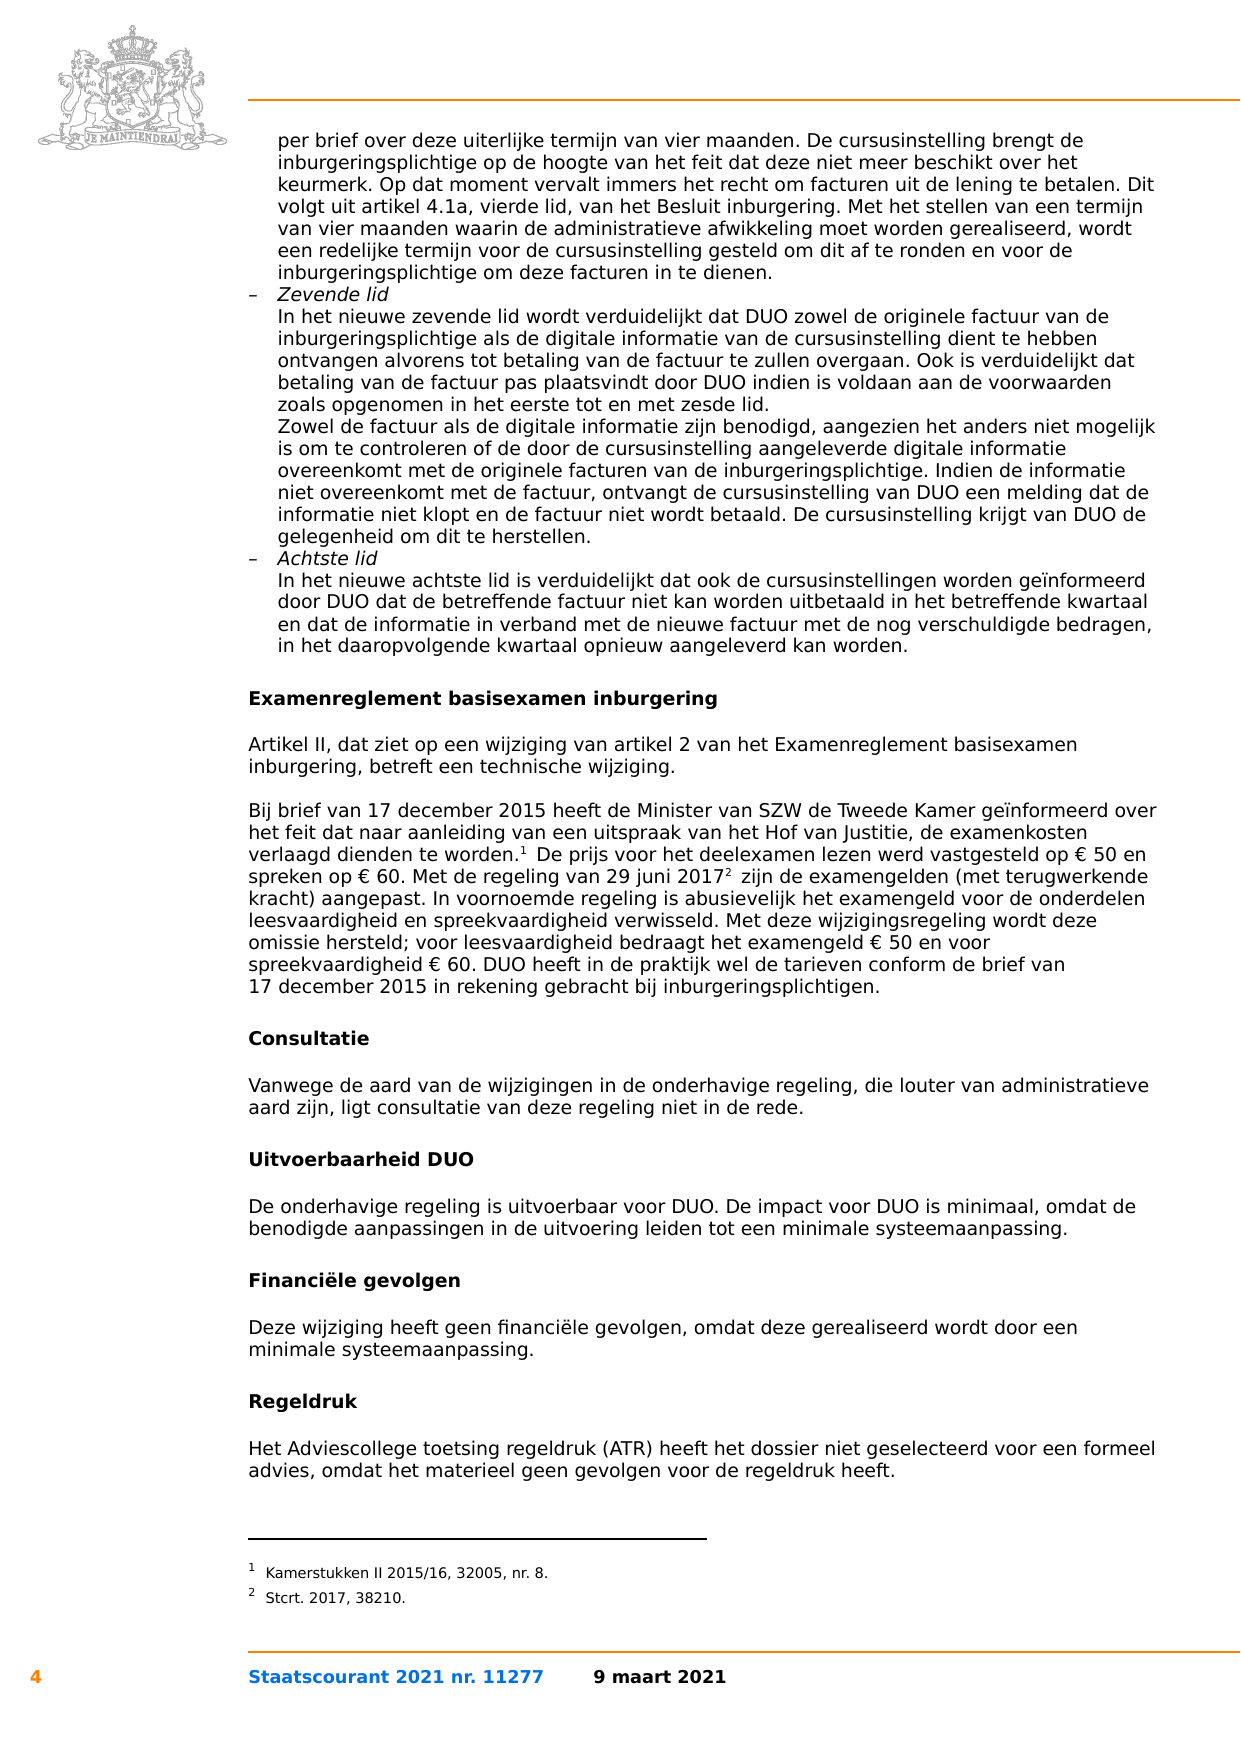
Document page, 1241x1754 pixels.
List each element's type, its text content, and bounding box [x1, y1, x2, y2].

text In het nieuwe zevende lid wordt verduidelijkt dat DUO zowel de originele factuur van de inburgeringsplichtige als de digitale informatie van de cursusinstelling dient te hebben ontvangen alvorens tot betaling van de factuur te zullen overgaan. Ook is verduidelijkt dat betaling van de factuur pas plaatsvindt door DUO indien is voldaan aan de voorwaarden zoals opgenomen in het eerste tot en met zesde lid. [277, 306, 1163, 416]
text Vanwege de aard van de wijzigingen in de onderhavige regeling, die louter van administratieve aard zijn, ligt consultatie van deze regeling niet in de rede. [248, 1075, 1163, 1119]
text – Zevende lid [248, 284, 1163, 306]
text Deze wijziging heeft geen financiële gevolgen, omdat deze gerealiseerd wordt door een minimale systeemaanpassing. [248, 1317, 1163, 1361]
subtitle Uitvoerbaarheid DUO [248, 1149, 1163, 1171]
text per brief over deze uiterlijke termijn van vier maanden. De cursusinstelling brengt de inburgeringsplichtige op de hoogte van het feit dat deze niet meer beschikt over het keurmerk. Op dat moment vervalt immers het recht om facturen uit de lening te betalen. Dit volgt uit artikel 4.1a, vierde lid, van het Besluit inburgering. Met het stellen van een termijn van vier maanden waarin de administratieve afwikkeling moet worden gerealiseerd, wordt een redelijke termijn voor de cursusinstelling gesteld om dit af te ronden en voor de inburgeringsplichtige om deze facturen in te dienen. [277, 130, 1163, 284]
subtitle Financiële gevolgen [248, 1270, 1163, 1292]
text Het Adviescollege toetsing regeldruk (ATR) heeft het dossier niet geselecteerd voor een formeel advies, omdat het materieel geen gevolgen voor de regeldruk heeft. [248, 1438, 1163, 1482]
subtitle Consultatie [248, 1028, 1163, 1050]
text Bij brief van 17 december 2015 heeft de Minister van SZW de Tweede Kamer geïnformeerd over het feit dat naar aanleiding van een uitspraak van het Hof van Justitie, de examenkosten verlaagd dienden te worden. De prijs voor het deelexamen lezen werd vastgesteld op € 50 en spreken op € 60. Met de regeling van 29 juni 2017 zijn de examengelden (met terugwerkende kracht) aangepast. In voornoemde regeling is abusievelijk het examengeld voor de onderdelen leesvaardigheid en spreekvaardigheid verwisseld. Met deze wijzigingsregeling wordt deze omissie hersteld; voor leesvaardigheid bedraagt het examengeld € 50 en voor spreekvaardigheid € 60. DUO heeft in de praktijk wel de tarieven conform de brief van 17 december 2015 in rekening gebracht bij inburgeringsplichtigen. [248, 800, 1163, 998]
text Kamerstukken II 2015/16, 32005, nr. 8. [248, 1561, 1163, 1583]
text De onderhavige regeling is uitvoerbaar voor DUO. De impact voor DUO is minimaal, omdat de benodigde aanpassingen in de uitvoering leiden tot een minimale systeemaanpassing. [248, 1196, 1163, 1240]
subtitle Examenreglement basisexamen inburgering [248, 687, 1163, 709]
text Artikel II, dat ziet op een wijziging van artikel 2 van het Examenreglement basisexamen inburgering, betreft een technische wijziging. [248, 734, 1163, 778]
subtitle Regeldruk [248, 1391, 1163, 1413]
picture [38, 25, 227, 150]
text Zowel de factuur als de digitale informatie zijn benodigd, aangezien het anders niet mogelijk is om te controleren of de door de cursusinstelling aangeleverde digitale informatie overeenkomt met de originele facturen van de inburgeringsplichtige. Indien de informatie niet overeenkomt met de factuur, ontvangt de cursusinstelling van DUO een melding dat de informatie niet klopt en de factuur niet wordt betaald. De cursusinstelling krijgt van DUO de gelegenheid om dit te herstellen. [277, 416, 1163, 547]
text Stcrt. 2017, 38210. [248, 1586, 1163, 1608]
text In het nieuwe achtste lid is verduidelijkt dat ook de cursusinstellingen worden geïnformeerd door DUO dat de betreffende factuur niet kan worden uitbetaald in het betreffende kwartaal en dat de informatie in verband met de nieuwe factuur met de nog verschuldigde bedragen, in het daaropvolgende kwartaal opnieuw aangeleverd kan worden. [277, 569, 1163, 657]
text – Achtste lid [248, 547, 1163, 569]
